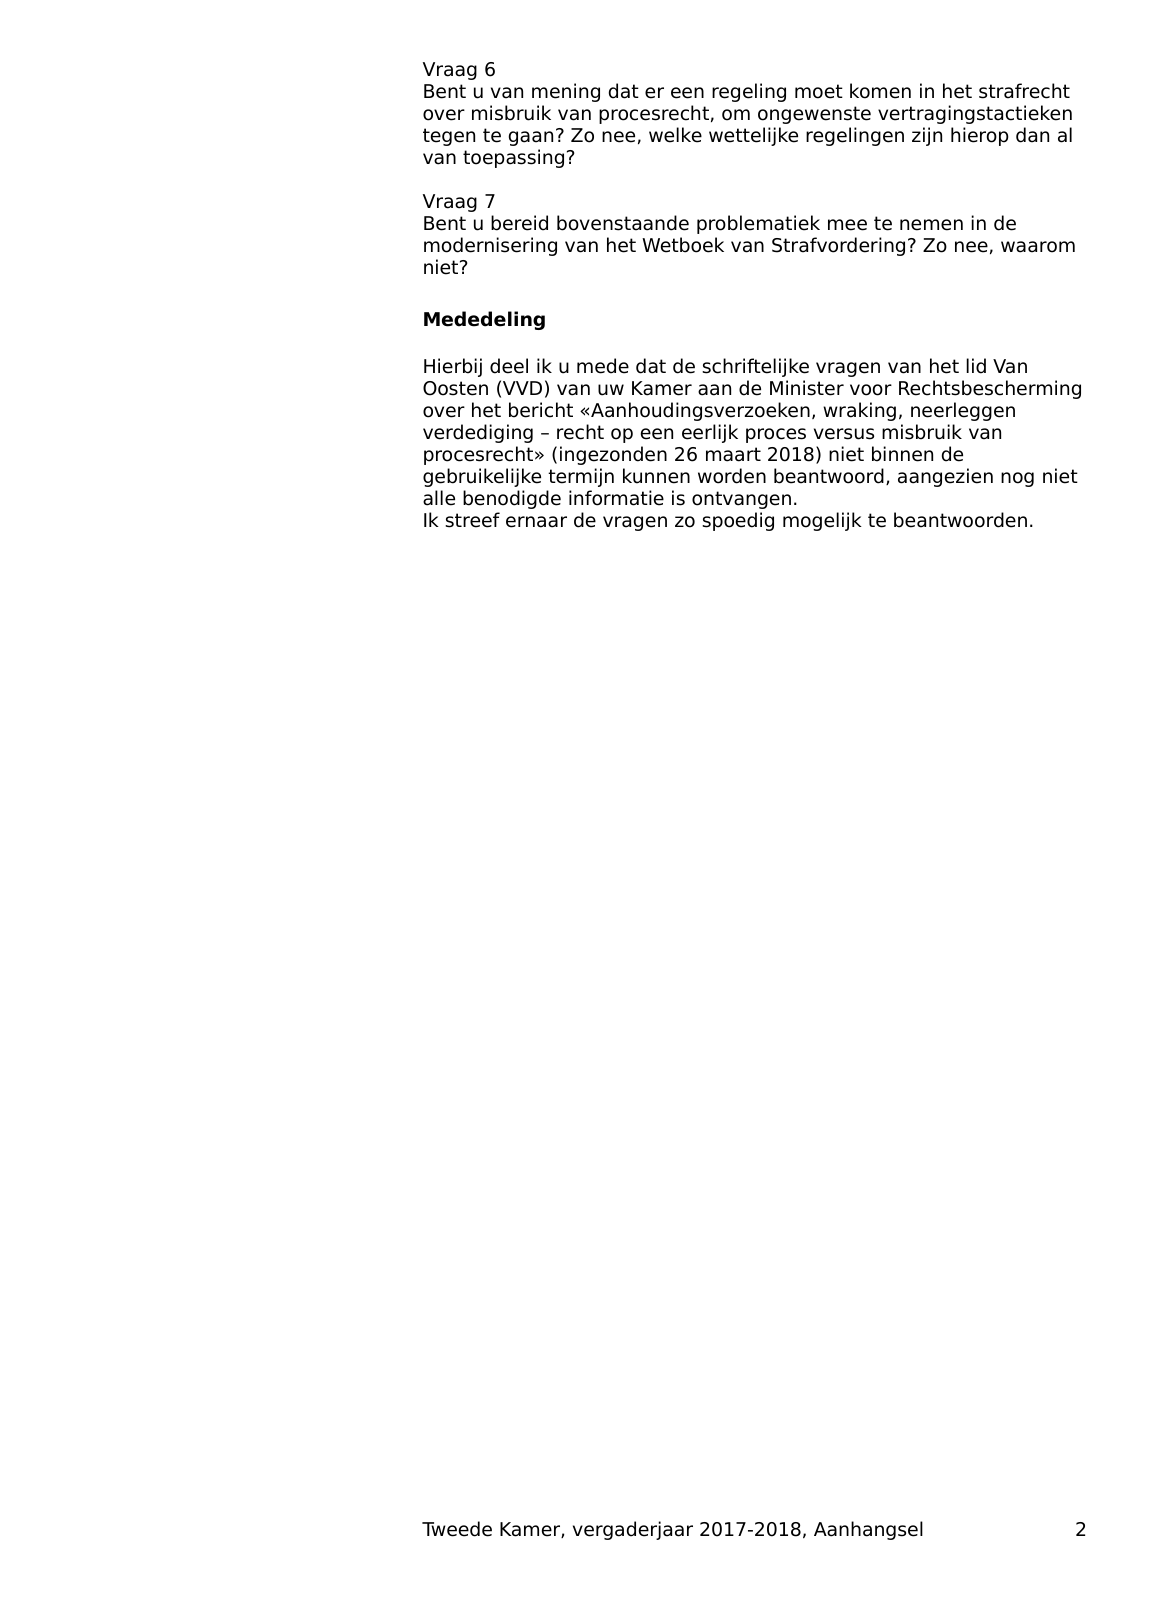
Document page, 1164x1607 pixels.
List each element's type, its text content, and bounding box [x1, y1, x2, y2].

text Ik streef ernaar de vragen zo spoedig mogelijk te beantwoorden. [422, 510, 1087, 532]
text Bent u bereid bovenstaande problematiek mee te nemen in de modernisering van het Wetboek van Strafvordering? Zo nee, waarom niet? [422, 213, 1087, 279]
text Vraag 7 [422, 191, 1087, 213]
text Vraag 6 [422, 59, 1087, 81]
subtitle Mededeling [422, 309, 1087, 331]
text Bent u van mening dat er een regeling moet komen in het strafrecht over misbruik van procesrecht, om ongewenste vertragingstactieken tegen te gaan? Zo nee, welke wettelijke regelingen zijn hierop dan al van toepassing? [422, 81, 1087, 169]
text Hierbij deel ik u mede dat de schriftelijke vragen van het lid Van Oosten (VVD) van uw Kamer aan de Minister voor Rechtsbescherming over het bericht «Aanhoudingsverzoeken, wraking, neerleggen verdediging – recht op een eerlijk proces versus misbruik van procesrecht» (ingezonden 26 maart 2018) niet binnen de gebruikelijke termijn kunnen worden beantwoord, aangezien nog niet alle benodigde informatie is ontvangen. [422, 356, 1087, 510]
